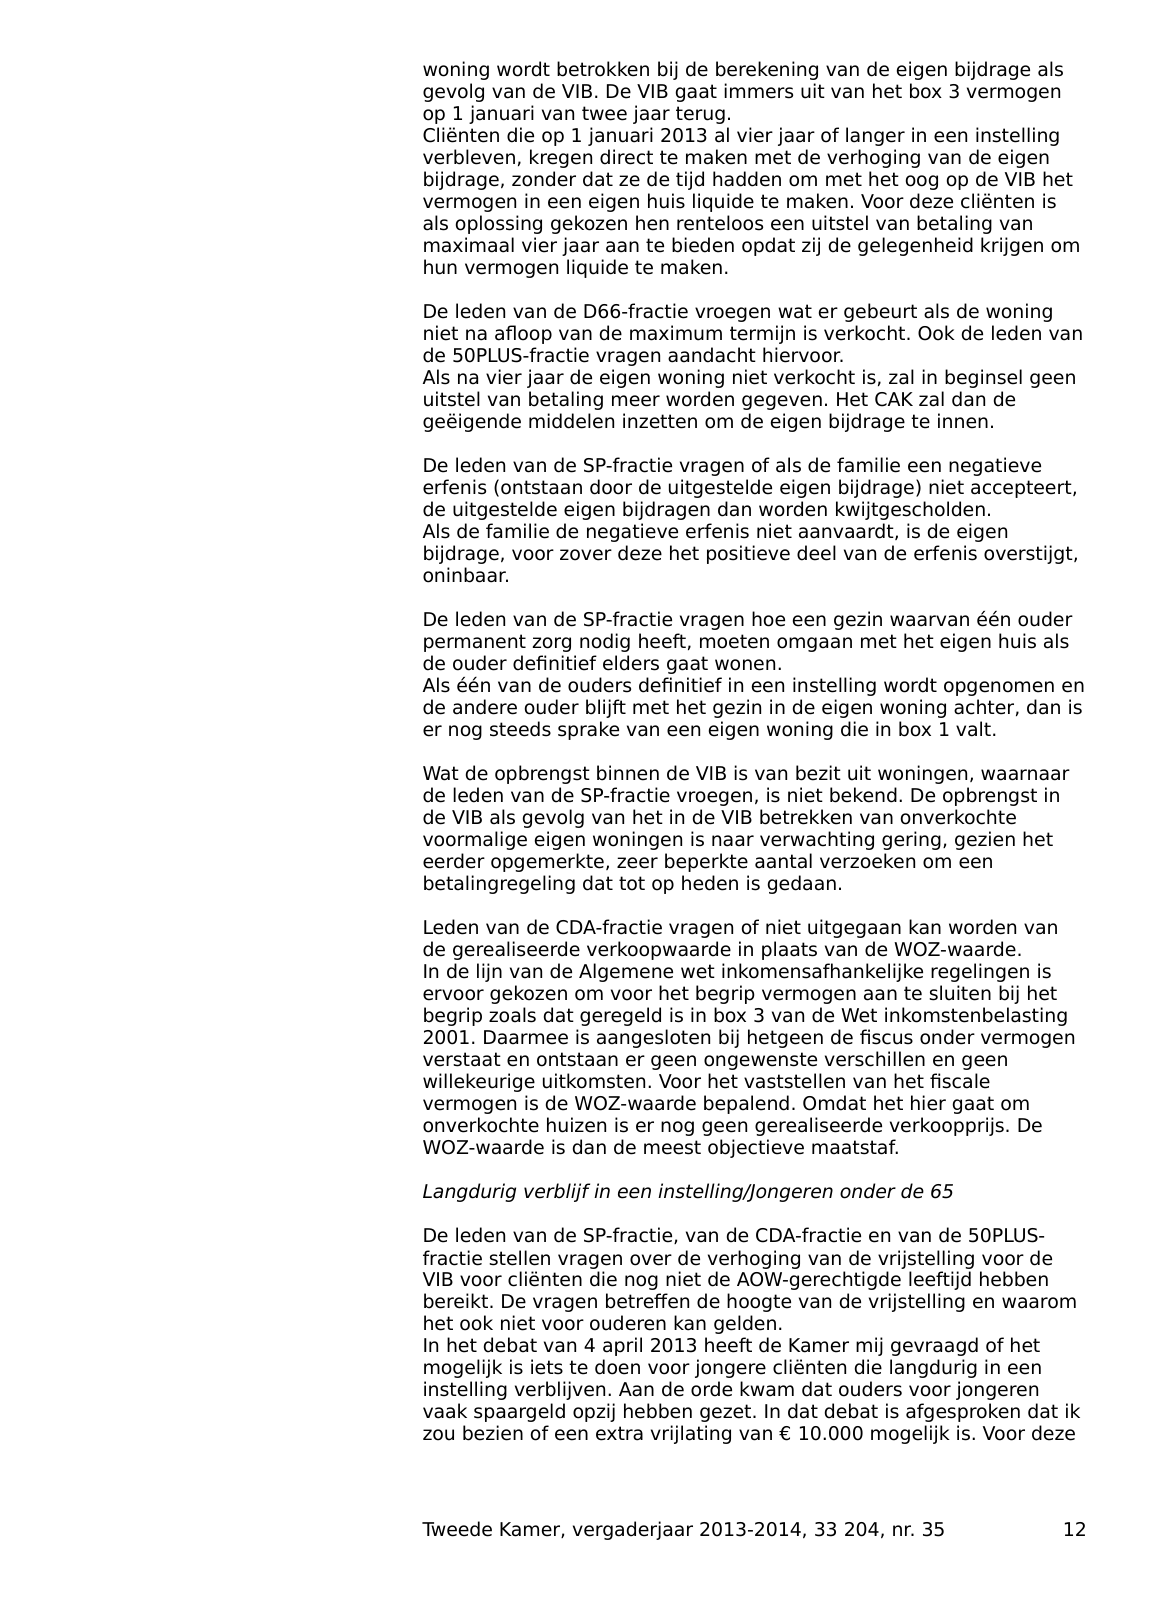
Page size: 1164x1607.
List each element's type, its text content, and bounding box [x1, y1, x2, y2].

text De leden van de SP-fractie vragen hoe een gezin waarvan één ouder permanent zorg nodig heeft, moeten omgaan met het eigen huis als de ouder definitief elders gaat wonen. [422, 609, 1087, 675]
text woning wordt betrokken bij de berekening van de eigen bijdrage als gevolg van de VIB. De VIB gaat immers uit van het box 3 vermogen op 1 januari van twee jaar terug. [422, 59, 1087, 125]
text In de lijn van de Algemene wet inkomensafhankelijke regelingen is ervoor gekozen om voor het begrip vermogen aan te sluiten bij het begrip zoals dat geregeld is in box 3 van de Wet inkomstenbelasting 2001. Daarmee is aangesloten bij hetgeen de fiscus onder vermogen verstaat en ontstaan er geen ongewenste verschillen en geen willekeurige uitkomsten. Voor het vaststellen van het fiscale vermogen is de WOZ-waarde bepalend. Omdat het hier gaat om onverkochte huizen is er nog geen gerealiseerde verkoopprijs. De WOZ-waarde is dan de meest objectieve maatstaf. [422, 961, 1087, 1159]
text Wat de opbrengst binnen de VIB is van bezit uit woningen, waarnaar de leden van de SP-fractie vroegen, is niet bekend. De opbrengst in de VIB als gevolg van het in de VIB betrekken van onverkochte voormalige eigen woningen is naar verwachting gering, gezien het eerder opgemerkte, zeer beperkte aantal verzoeken om een betalingregeling dat tot op heden is gedaan. [422, 763, 1087, 895]
text Als de familie de negatieve erfenis niet aanvaardt, is de eigen bijdrage, voor zover deze het positieve deel van de erfenis overstijgt, oninbaar. [422, 521, 1087, 587]
text De leden van de SP-fractie, van de CDA-fractie en van de 50PLUS-fractie stellen vragen over de verhoging van de vrijstelling voor de VIB voor cliënten die nog niet de AOW-gerechtigde leeftijd hebben bereikt. De vragen betreffen de hoogte van de vrijstelling en waarom het ook niet voor ouderen kan gelden. [422, 1225, 1087, 1335]
subtitle Langdurig verblijf in een instelling/Jongeren onder de 65 [422, 1181, 1087, 1203]
text Als één van de ouders definitief in een instelling wordt opgenomen en de andere ouder blijft met het gezin in de eigen woning achter, dan is er nog steeds sprake van een eigen woning die in box 1 valt. [422, 675, 1087, 741]
text In het debat van 4 april 2013 heeft de Kamer mij gevraagd of het mogelijk is iets te doen voor jongere cliënten die langdurig in een instelling verblijven. Aan de orde kwam dat ouders voor jongeren vaak spaargeld opzij hebben gezet. In dat debat is afgesproken dat ik zou bezien of een extra vrijlating van € 10.000 mogelijk is. Voor deze [422, 1335, 1087, 1445]
text Cliënten die op 1 januari 2013 al vier jaar of langer in een instelling verbleven, kregen direct te maken met de verhoging van de eigen bijdrage, zonder dat ze de tijd hadden om met het oog op de VIB het vermogen in een eigen huis liquide te maken. Voor deze cliënten is als oplossing gekozen hen renteloos een uitstel van betaling van maximaal vier jaar aan te bieden opdat zij de gelegenheid krijgen om hun vermogen liquide te maken. [422, 125, 1087, 279]
text Leden van de CDA-fractie vragen of niet uitgegaan kan worden van de gerealiseerde verkoopwaarde in plaats van de WOZ-waarde. [422, 917, 1087, 961]
text Als na vier jaar de eigen woning niet verkocht is, zal in beginsel geen uitstel van betaling meer worden gegeven. Het CAK zal dan de geëigende middelen inzetten om de eigen bijdrage te innen. [422, 367, 1087, 433]
text De leden van de D66-fractie vroegen wat er gebeurt als de woning niet na afloop van de maximum termijn is verkocht. Ook de leden van de 50PLUS-fractie vragen aandacht hiervoor. [422, 301, 1087, 367]
text De leden van de SP-fractie vragen of als de familie een negatieve erfenis (ontstaan door de uitgestelde eigen bijdrage) niet accepteert, de uitgestelde eigen bijdragen dan worden kwijtgescholden. [422, 455, 1087, 521]
